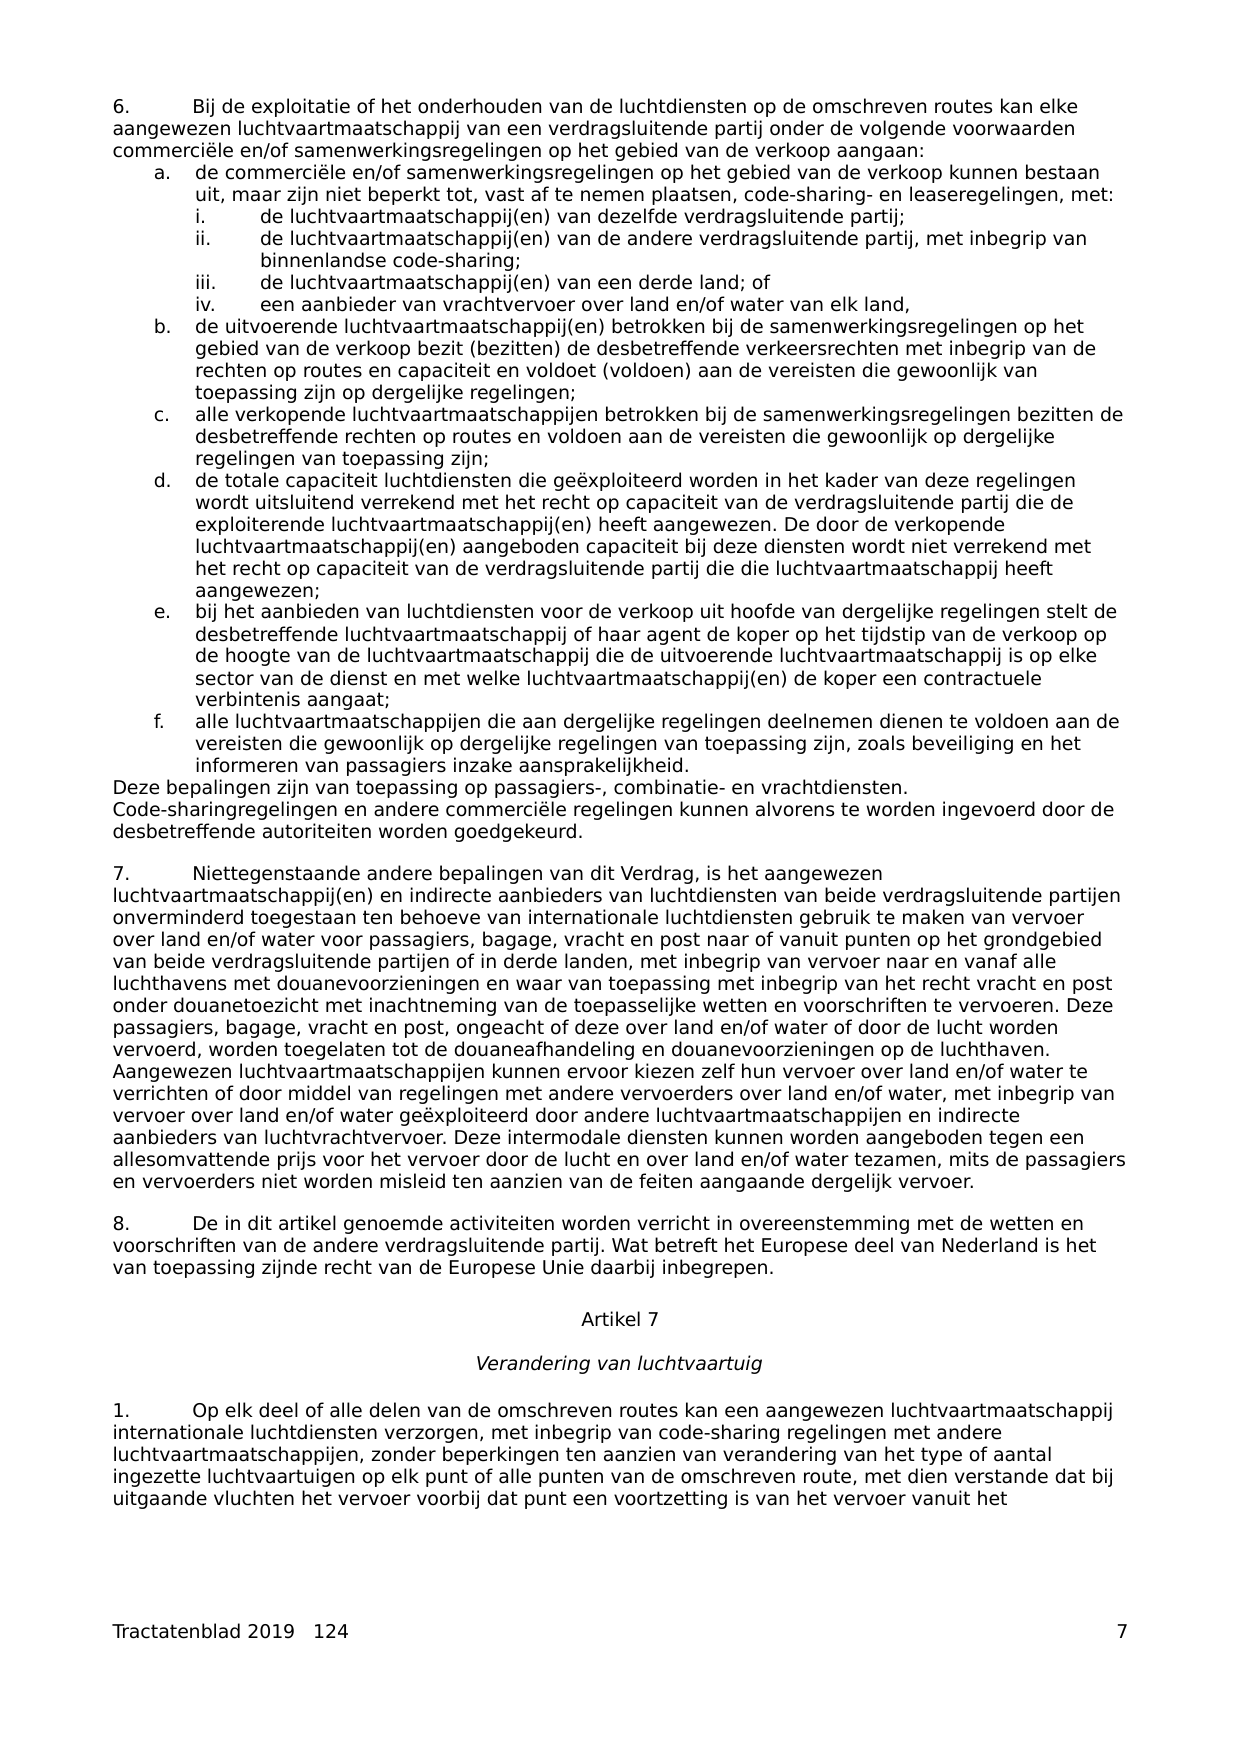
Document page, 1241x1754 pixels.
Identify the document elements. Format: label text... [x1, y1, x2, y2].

text iii. de luchtvaartmaatschappij(en) van een derde land; of [195, 272, 1128, 294]
text i. de luchtvaartmaatschappij(en) van dezelfde verdragsluitende partij; [195, 206, 1128, 228]
text ii. de luchtvaartmaatschappij(en) van de andere verdragsluitende partij, met inbegrip van binnenlandse code-sharing; [195, 228, 1128, 272]
text b. de uitvoerende luchtvaartmaatschappij(en) betrokken bij de samenwerkingsregelingen op het gebied van de verkoop bezit (bezitten) de desbetreffende verkeersrechten met inbegrip van de rechten op routes en capaciteit en voldoet (voldoen) aan de vereisten die gewoonlijk van toepassing zijn op dergelijke regelingen; [153, 316, 1128, 404]
text 8. De in dit artikel genoemde activiteiten worden verricht in overeenstemming met de wetten en voorschriften van de andere verdragsluitende partij. Wat betreft het Europese deel van Nederland is het van toepassing zijnde recht van de Europese Unie daarbij inbegrepen. [112, 1213, 1128, 1279]
text 6. Bij de exploitatie of het onderhouden van de luchtdiensten op de omschreven routes kan elke aangewezen luchtvaartmaatschappij van een verdragsluitende partij onder de volgende voorwaarden commerciële en/of samenwerkingsregelingen op het gebied van de verkoop aangaan: [112, 96, 1128, 162]
text Deze bepalingen zijn van toepassing op passagiers-, combinatie- en vrachtdiensten. [112, 777, 1128, 799]
text c. alle verkopende luchtvaartmaatschappijen betrokken bij de samenwerkingsregelingen bezitten de desbetreffende rechten op routes en voldoen aan de vereisten die gewoonlijk op dergelijke regelingen van toepassing zijn; [153, 404, 1128, 469]
text e. bij het aanbieden van luchtdiensten voor de verkoop uit hoofde van dergelijke regelingen stelt de desbetreffende luchtvaartmaatschappij of haar agent de koper op het tijdstip van de verkoop op de hoogte van de luchtvaartmaatschappij die de uitvoerende luchtvaartmaatschappij is op elke sector van de dienst en met welke luchtvaartmaatschappij(en) de koper een contractuele verbintenis aangaat; [153, 601, 1128, 711]
text iv. een aanbieder van vrachtvervoer over land en/of water van elk land, [195, 294, 1128, 316]
text 1. Op elk deel of alle delen van de omschreven routes kan een aangewezen luchtvaartmaatschappij internationale luchtdiensten verzorgen, met inbegrip van code-sharing regelingen met andere luchtvaartmaatschappijen, zonder beperkingen ten aanzien van verandering van het type of aantal ingezette luchtvaartuigen op elk punt of alle punten van de omschreven route, met dien verstande dat bij uitgaande vluchten het vervoer voorbij dat punt een voortzetting is van het vervoer vanuit het [112, 1400, 1128, 1510]
text f. alle luchtvaartmaatschappijen die aan dergelijke regelingen deelnemen dienen te voldoen aan de vereisten die gewoonlijk op dergelijke regelingen van toepassing zijn, zoals beveiliging en het informeren van passagiers inzake aansprakelijkheid. [153, 711, 1128, 777]
text 7. Niettegenstaande andere bepalingen van dit Verdrag, is het aangewezen luchtvaartmaatschappij(en) en indirecte aanbieders van luchtdiensten van beide verdragsluitende partijen onverminderd toegestaan ten behoeve van internationale luchtdiensten gebruik te maken van vervoer over land en/of water voor passagiers, bagage, vracht en post naar of vanuit punten op het grondgebied van beide verdragsluitende partijen of in derde landen, met inbegrip van vervoer naar en vanaf alle luchthavens met douanevoorzieningen en waar van toepassing met inbegrip van het recht vracht en post onder douanetoezicht met inachtneming van de toepasselijke wetten en voorschriften te vervoeren. Deze passagiers, bagage, vracht en post, ongeacht of deze over land en/of water of door de lucht worden vervoerd, worden toegelaten tot de douaneafhandeling en douanevoorzieningen op de luchthaven. Aangewezen luchtvaartmaatschappijen kunnen ervoor kiezen zelf hun vervoer over land en/of water te verrichten of door middel van regelingen met andere vervoerders over land en/of water, met inbegrip van vervoer over land en/of water geëxploiteerd door andere luchtvaartmaatschappijen en indirecte aanbieders van luchtvrachtvervoer. Deze intermodale diensten kunnen worden aangeboden tegen een allesomvattende prijs voor het vervoer door de lucht en over land en/of water tezamen, mits de passagiers en vervoerders niet worden misleid ten aanzien van de feiten aangaande dergelijk vervoer. [112, 863, 1128, 1193]
subtitle Artikel 7 Verandering van luchtvaartuig [112, 1309, 1128, 1375]
text d. de totale capaciteit luchtdiensten die geëxploiteerd worden in het kader van deze regelingen wordt uitsluitend verrekend met het recht op capaciteit van de verdragsluitende partij die de exploiterende luchtvaartmaatschappij(en) heeft aangewezen. De door de verkopende luchtvaartmaatschappij(en) aangeboden capaciteit bij deze diensten wordt niet verrekend met het recht op capaciteit van de verdragsluitende partij die die luchtvaartmaatschappij heeft aangewezen; [153, 469, 1128, 601]
text a. de commerciële en/of samenwerkingsregelingen op het gebied van de verkoop kunnen bestaan uit, maar zijn niet beperkt tot, vast af te nemen plaatsen, code-sharing- en leaseregelingen, met: [153, 162, 1128, 206]
text Code-sharingregelingen en andere commerciële regelingen kunnen alvorens te worden ingevoerd door de desbetreffende autoriteiten worden goedgekeurd. [112, 799, 1128, 843]
